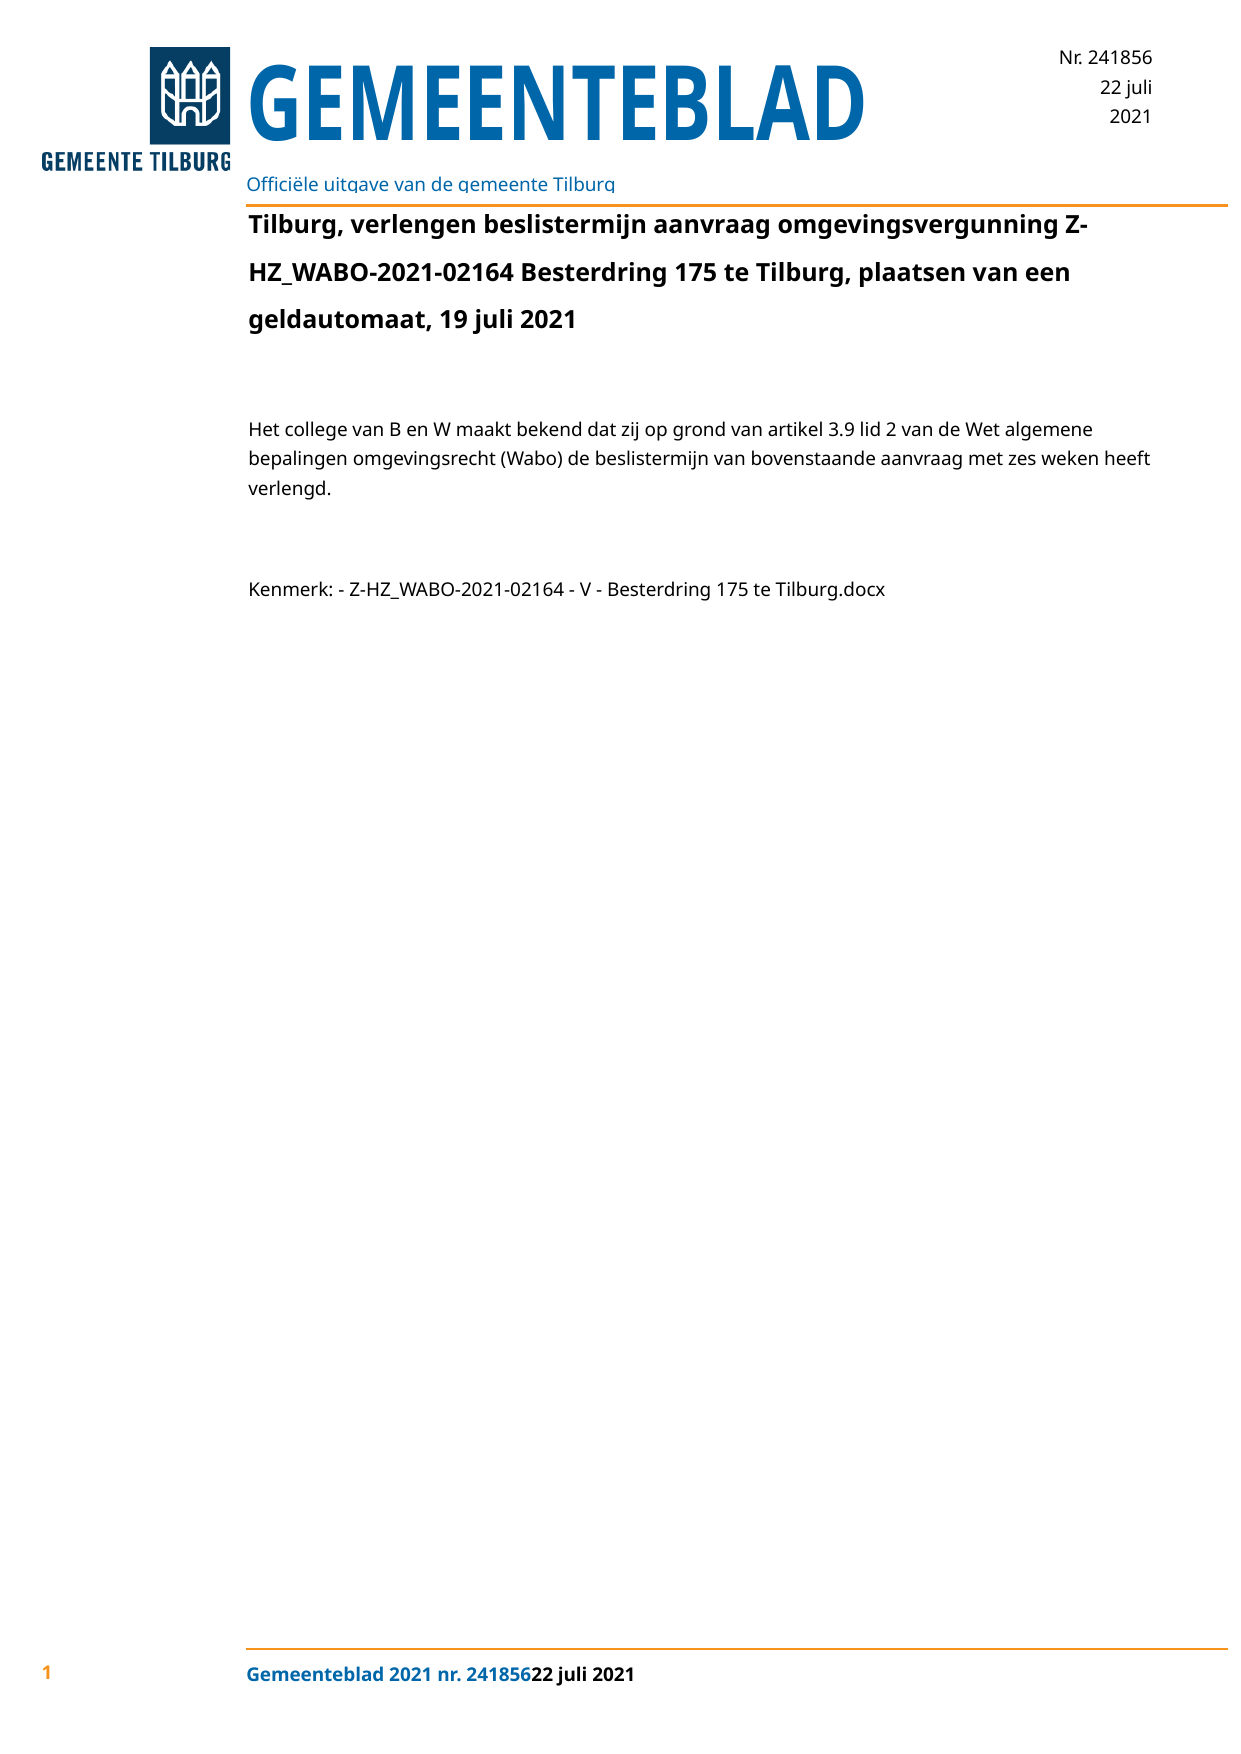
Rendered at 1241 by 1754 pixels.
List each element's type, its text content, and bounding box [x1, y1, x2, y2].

text Het college van B en W maakt bekend dat zij op grond van artikel 3.9 lid 2 van de Wet algemene bepalingen omgevingsrecht (Wabo) de beslistermijn van bovenstaande aanvraag met zes weken heeft verlengd. [248, 416, 1152, 501]
text Tilburg, verlengen beslistermijn aanvraag omgevingsvergunning Z-HZ_WABO-2021-02164 Besterdring 175 te Tilburg, plaatsen van een geldautomaat, 19 juli 2021 [248, 207, 1152, 336]
picture [41, 47, 231, 172]
text Kenmerk: - Z-HZ_WABO-2021-02164 - V - Besterdring 175 te Tilburg.docx [248, 576, 1152, 602]
